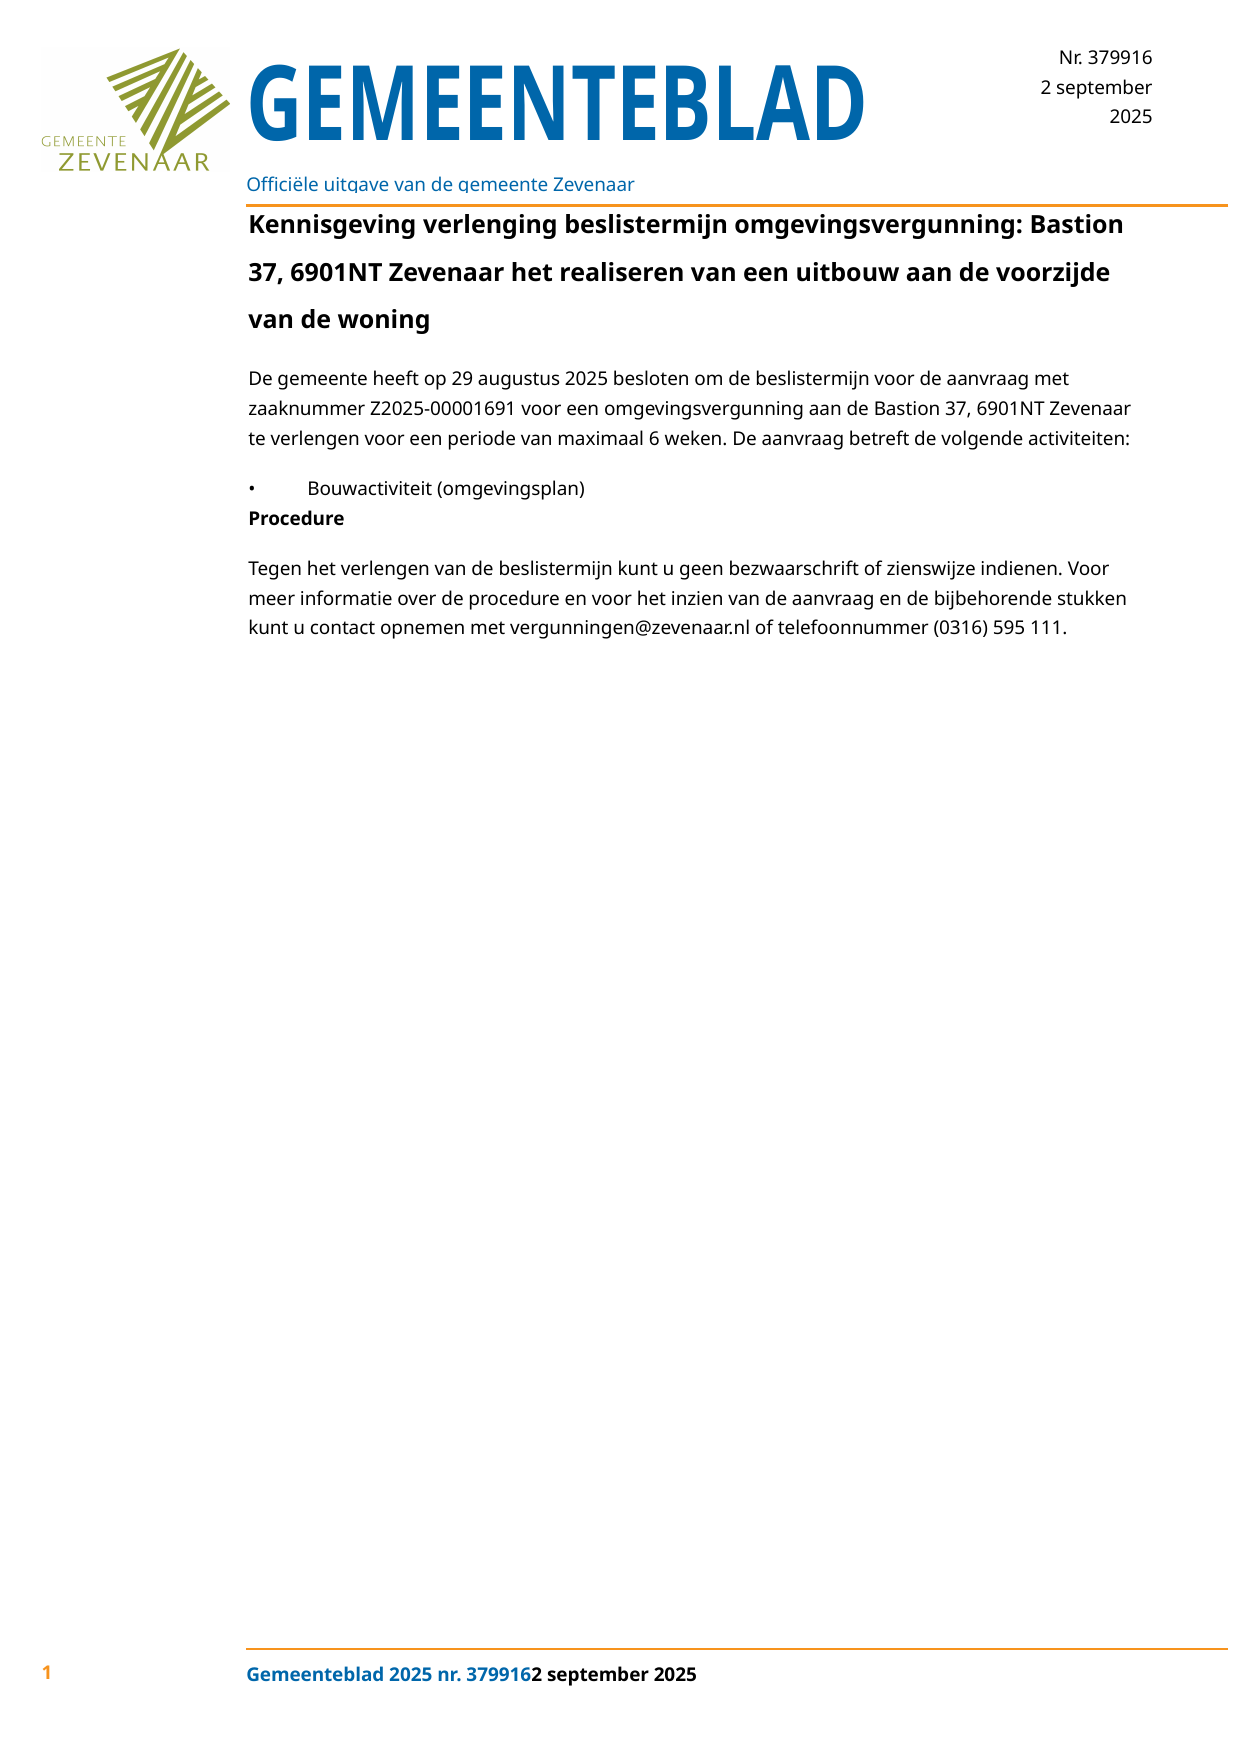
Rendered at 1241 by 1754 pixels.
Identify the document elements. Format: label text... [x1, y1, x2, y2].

picture [41, 47, 231, 172]
text Tegen het verlengen van de beslistermijn kunt u geen bezwaarschrift of zienswijze indienen. Voor meer informatie over de procedure en voor het inzien van de aanvraag en de bijbehorende stukken kunt u contact opnemen met vergunningen@zevenaar.nl of telefoonnummer (0316) 595 111. [248, 555, 1152, 640]
list Bouwactiviteit (omgevingsplan) [248, 475, 1152, 501]
text Kennisgeving verlenging beslistermijn omgevingsvergunning: Bastion 37, 6901NT Zevenaar het realiseren van een uitbouw aan de voorzijde van de woning [248, 207, 1152, 336]
text De gemeente heeft op 29 augustus 2025 besloten om de beslistermijn voor de aanvraag met zaaknummer Z2025-00001691 voor een omgevingsvergunning aan de Bastion 37, 6901NT Zevenaar te verlengen voor een periode van maximaal 6 weken. De aanvraag betreft de volgende activiteiten: [248, 366, 1152, 450]
text Procedure [248, 505, 1152, 530]
